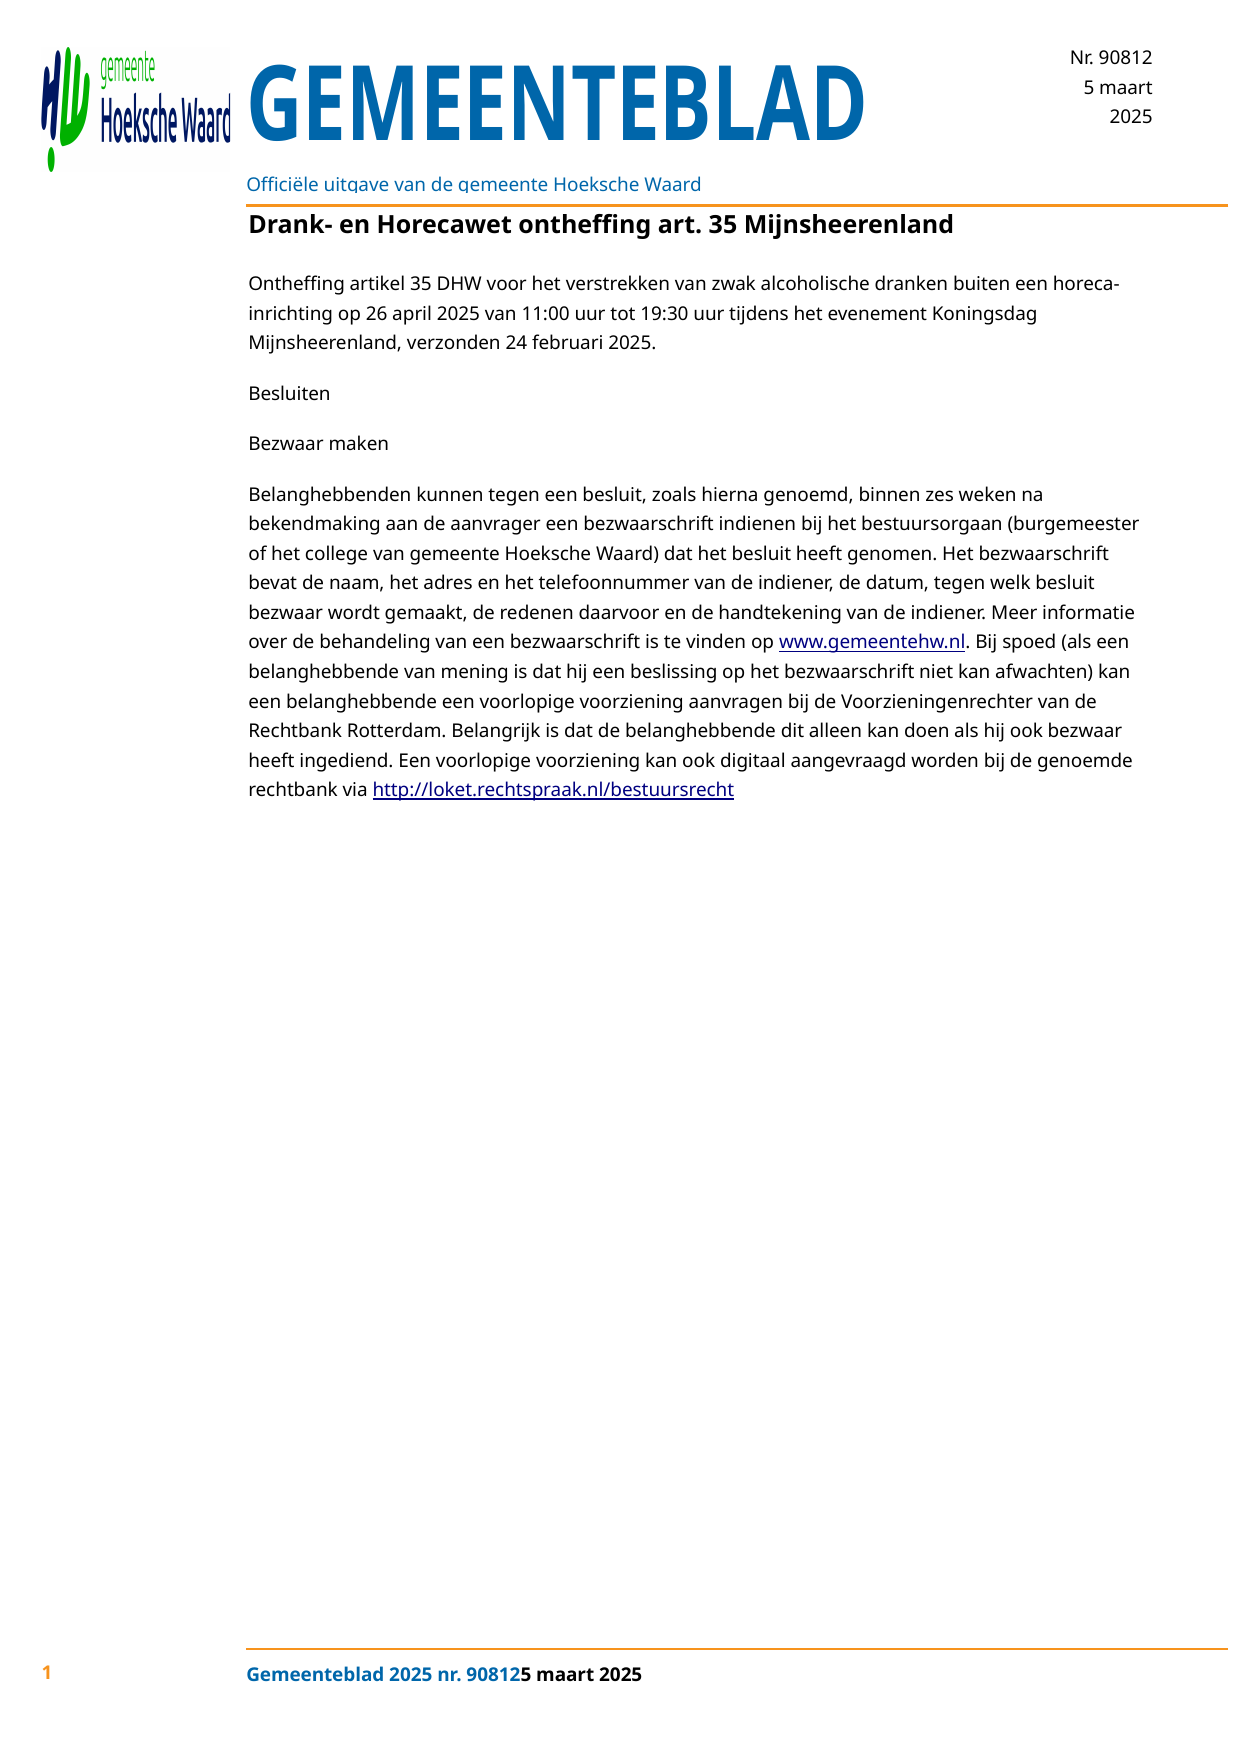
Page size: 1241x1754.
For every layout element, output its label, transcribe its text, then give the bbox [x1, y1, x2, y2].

text Drank- en Horecawet ontheffing art. 35 Mijnsheerenland [248, 207, 1152, 241]
text Bezwaar maken [248, 430, 1152, 456]
picture [41, 47, 231, 172]
text Ontheffing artikel 35 DHW voor het verstrekken van zwak alcoholische dranken buiten een horeca-inrichting op 26 april 2025 van 11:00 uur tot 19:30 uur tijdens het evenement Koningsdag Mijnsheerenland, verzonden 24 februari 2025. [248, 270, 1152, 355]
text Besluiten [248, 380, 1152, 406]
text Belanghebbenden kunnen tegen een besluit, zoals hierna genoemd, binnen zes weken na bekendmaking aan de aanvrager een bezwaarschrift indienen bij het bestuursorgaan (burgemeester of het college van gemeente Hoeksche Waard) dat het besluit heeft genomen. Het bezwaarschrift bevat de naam, het adres en het telefoonnummer van de indiener, de datum, tegen welk besluit bezwaar wordt gemaakt, de redenen daarvoor en de handtekening van de indiener. Meer informatie over de behandeling van een bezwaarschrift is te vinden op www.gemeentehw.nl. Bij spoed (als een belanghebbende van mening is dat hij een beslissing op het bezwaarschrift niet kan afwachten) kan een belanghebbende een voorlopige voorziening aanvragen bij de Voorzieningenrechter van de Rechtbank Rotterdam. Belangrijk is dat de belanghebbende dit alleen kan doen als hij ook bezwaar heeft ingediend. Een voorlopige voorziening kan ook digitaal aangevraagd worden bij de genoemde rechtbank via http://loket.rechtspraak.nl/bestuursrecht [248, 481, 1152, 802]
